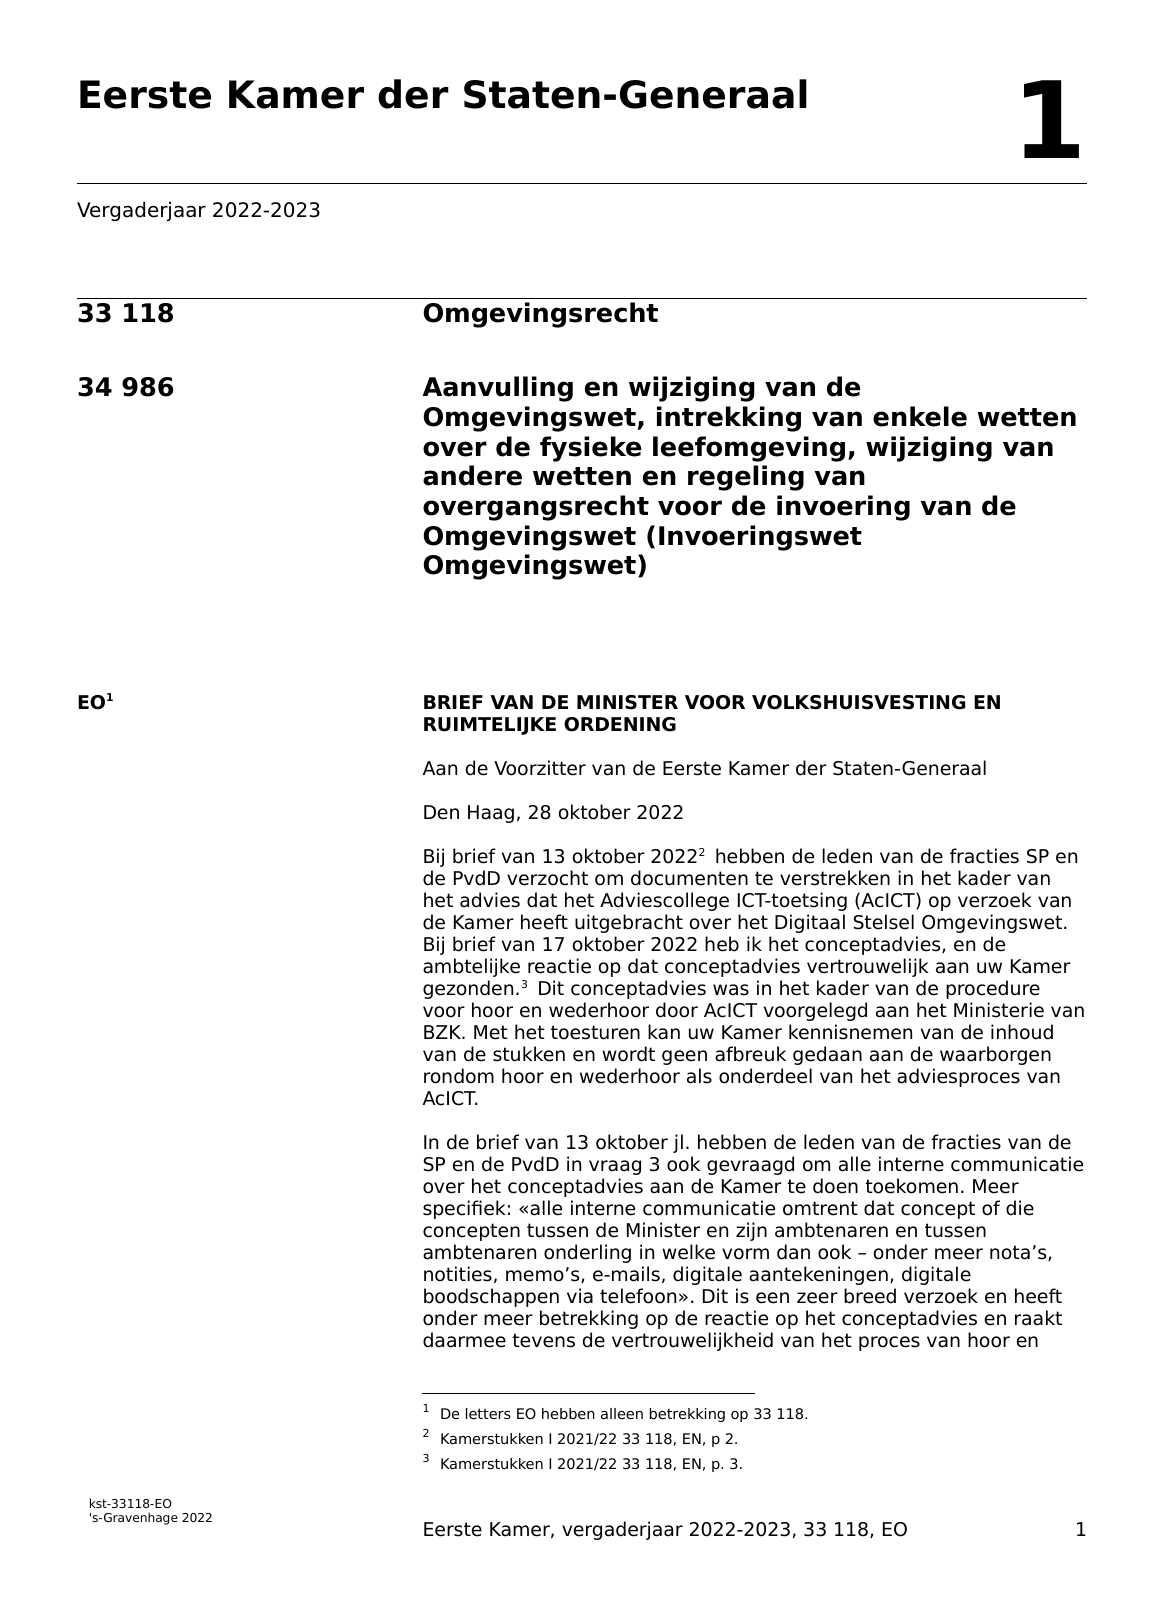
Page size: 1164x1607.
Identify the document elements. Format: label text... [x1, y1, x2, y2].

table_cell Vergaderjaar 2022-2023 [77, 184, 1087, 298]
text Bij brief van 13 oktober 2022 hebben de leden van de fracties SP en de PvdD verzocht om documenten te verstrekken in het kader van het advies dat het Adviescollege ICT-toetsing (AcICT) op verzoek van de Kamer heeft uitgebracht over het Digitaal Stelsel Omgevingswet. Bij brief van 17 oktober 2022 heb ik het conceptadvies, en de ambtelijke reactie op dat conceptadvies vertrouwelijk aan uw Kamer gezonden. Dit conceptadvies was in het kader van de procedure voor hoor en wederhoor door AcICT voorgelegd aan het Ministerie van BZK. Met het toesturen kan uw Kamer kennisnemen van de inhoud van de stukken en wordt geen afbreuk gedaan aan de waarborgen rondom hoor en wederhoor als onderdeel van het adviesproces van AcICT. [422, 846, 1087, 1110]
table_header 1 [886, 59, 1087, 183]
text In de brief van 13 oktober jl. hebben de leden van de fracties van de SP en de PvdD in vraag 3 ook gevraagd om alle interne communicatie over het conceptadvies aan de Kamer te doen toekomen. Meer specifiek: «alle interne communicatie omtrent dat concept of die concepten tussen de Minister en zijn ambtenaren en tussen ambtenaren onderling in welke vorm dan ook – onder meer nota’s, notities, memo’s, e-mails, digitale aantekeningen, digitale boodschappen via telefoon». Dit is een zeer breed verzoek en heeft onder meer betrekking op de reactie op het conceptadvies en raakt daarmee tevens de vertrouwelijkheid van het proces van hoor en [422, 1132, 1087, 1352]
subtitle EO BRIEF VAN DE MINISTER VOOR VOLKSHUISVESTING EN RUIMTELIJKE ORDENING [77, 692, 1087, 736]
text kst-33118-EO [88, 1497, 323, 1511]
subtitle 33 118 Omgevingsrecht [77, 299, 1087, 329]
text Aan de Voorzitter van de Eerste Kamer der Staten-Generaal [422, 758, 1087, 780]
subtitle 34 986 Aanvulling en wijziging van de Omgevingswet, intrekking van enkele wetten over de fysieke leefomgeving, wijziging van andere wetten en regeling van overgangsrecht voor de invoering van de Omgevingswet (Invoeringswet Omgevingswet) [77, 373, 1087, 581]
text Den Haag, 28 oktober 2022 [422, 802, 1087, 824]
text 's-Gravenhage 2022 [88, 1511, 323, 1525]
table_header Eerste Kamer der Staten-Generaal [77, 59, 886, 183]
text De letters EO hebben alleen betrekking op 33 118. [422, 1402, 1087, 1424]
text Kamerstukken I 2021/22 33 118, EN, p 2. [422, 1427, 1087, 1449]
text Kamerstukken I 2021/22 33 118, EN, p. 3. [422, 1452, 1087, 1474]
